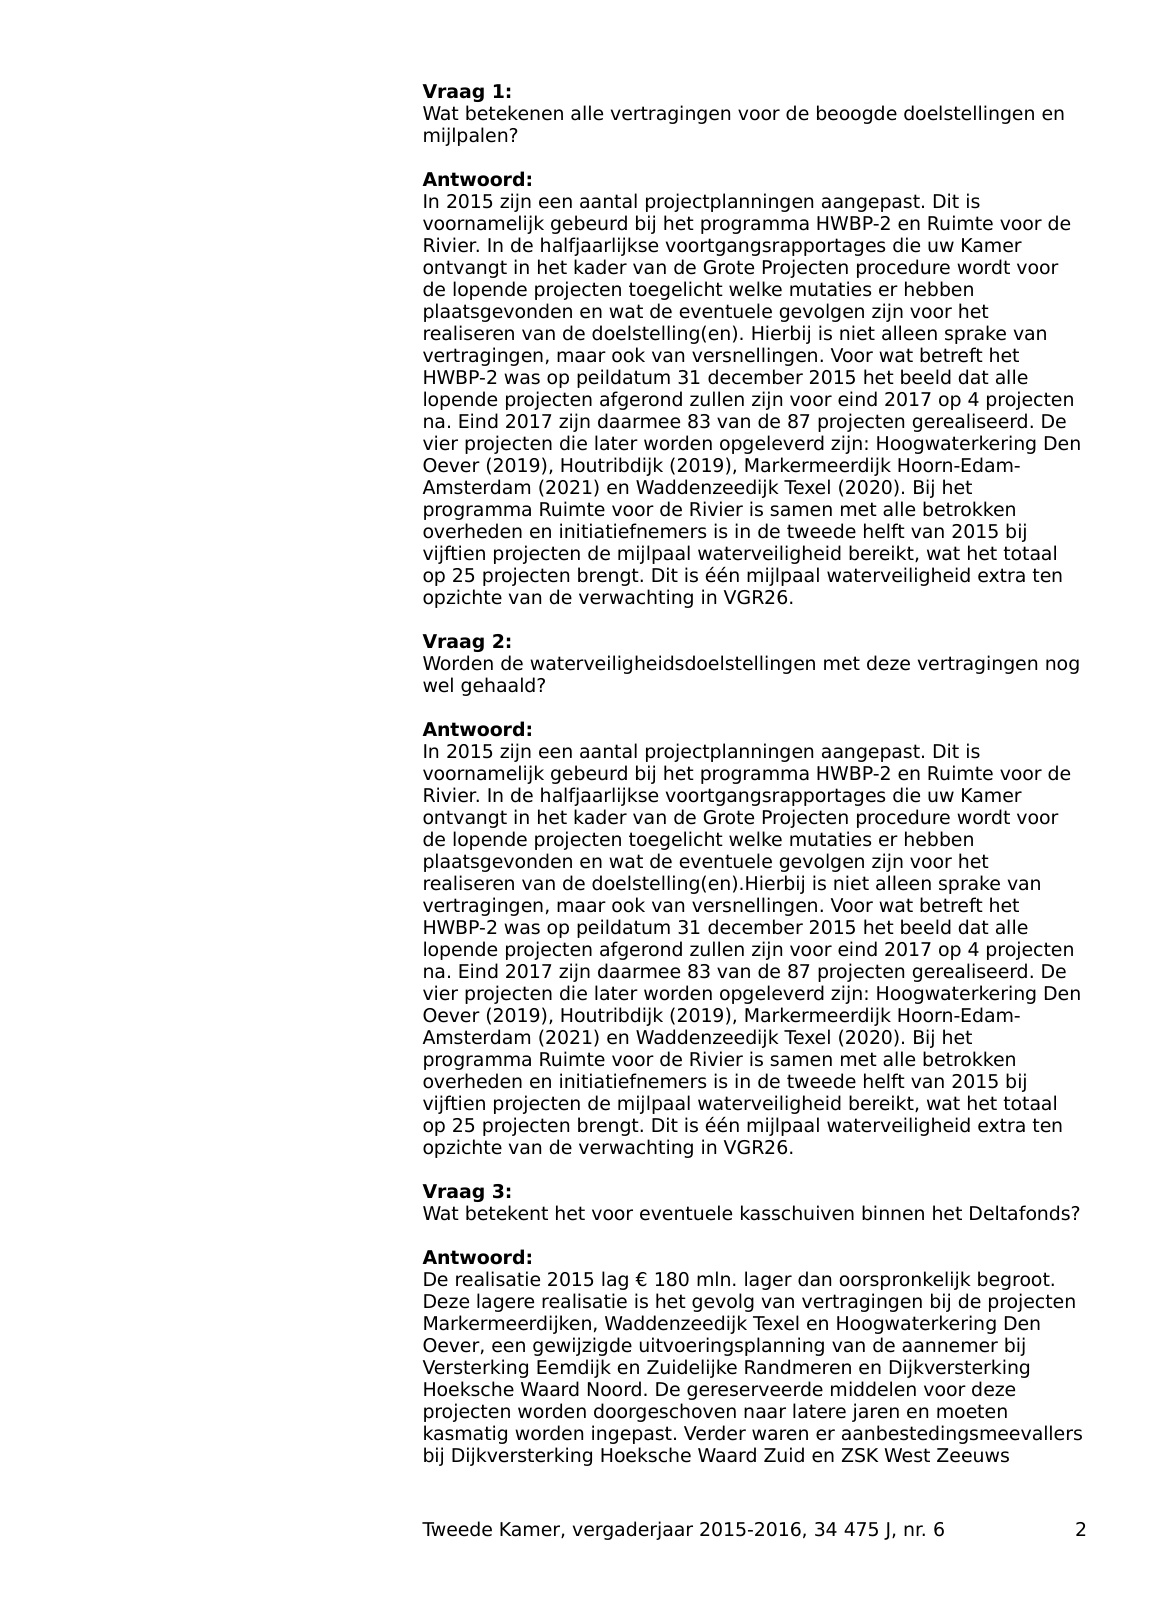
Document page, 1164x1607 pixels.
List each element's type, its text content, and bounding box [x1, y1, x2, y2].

text Vraag 2: [422, 631, 1087, 653]
text Antwoord: [422, 169, 1087, 191]
text Wat betekent het voor eventuele kasschuiven binnen het Deltafonds? [422, 1203, 1087, 1225]
text Antwoord: [422, 1247, 1087, 1269]
text De realisatie 2015 lag € 180 mln. lager dan oorspronkelijk begroot. Deze lagere realisatie is het gevolg van vertragingen bij de projecten Markermeerdijken, Waddenzeedijk Texel en Hoogwaterkering Den Oever, een gewijzigde uitvoeringsplanning van de aannemer bij Versterking Eemdijk en Zuidelijke Randmeren en Dijkversterking Hoeksche Waard Noord. De gereserveerde middelen voor deze projecten worden doorgeschoven naar latere jaren en moeten kasmatig worden ingepast. Verder waren er aanbestedingsmeevallers bij Dijkversterking Hoeksche Waard Zuid en ZSK West Zeeuws [422, 1269, 1087, 1467]
text Antwoord: [422, 719, 1087, 741]
text Vraag 1: [422, 81, 1087, 103]
text In 2015 zijn een aantal projectplanningen aangepast. Dit is voornamelijk gebeurd bij het programma HWBP-2 en Ruimte voor de Rivier. In de halfjaarlijkse voortgangsrapportages die uw Kamer ontvangt in het kader van de Grote Projecten procedure wordt voor de lopende projecten toegelicht welke mutaties er hebben plaatsgevonden en wat de eventuele gevolgen zijn voor het realiseren van de doelstelling(en).Hierbij is niet alleen sprake van vertragingen, maar ook van versnellingen. Voor wat betreft het HWBP-2 was op peildatum 31 december 2015 het beeld dat alle lopende projecten afgerond zullen zijn voor eind 2017 op 4 projecten na. Eind 2017 zijn daarmee 83 van de 87 projecten gerealiseerd. De vier projecten die later worden opgeleverd zijn: Hoogwaterkering Den Oever (2019), Houtribdijk (2019), Markermeerdijk Hoorn-Edam-Amsterdam (2021) en Waddenzeedijk Texel (2020). Bij het programma Ruimte voor de Rivier is samen met alle betrokken overheden en initiatiefnemers is in de tweede helft van 2015 bij vijftien projecten de mijlpaal waterveiligheid bereikt, wat het totaal op 25 projecten brengt. Dit is één mijlpaal waterveiligheid extra ten opzichte van de verwachting in VGR26. [422, 741, 1087, 1159]
text Worden de waterveiligheidsdoelstellingen met deze vertragingen nog wel gehaald? [422, 653, 1087, 697]
text Wat betekenen alle vertragingen voor de beoogde doelstellingen en mijlpalen? [422, 103, 1087, 147]
text Vraag 3: [422, 1181, 1087, 1203]
text In 2015 zijn een aantal projectplanningen aangepast. Dit is voornamelijk gebeurd bij het programma HWBP-2 en Ruimte voor de Rivier. In de halfjaarlijkse voortgangsrapportages die uw Kamer ontvangt in het kader van de Grote Projecten procedure wordt voor de lopende projecten toegelicht welke mutaties er hebben plaatsgevonden en wat de eventuele gevolgen zijn voor het realiseren van de doelstelling(en). Hierbij is niet alleen sprake van vertragingen, maar ook van versnellingen. Voor wat betreft het HWBP-2 was op peildatum 31 december 2015 het beeld dat alle lopende projecten afgerond zullen zijn voor eind 2017 op 4 projecten na. Eind 2017 zijn daarmee 83 van de 87 projecten gerealiseerd. De vier projecten die later worden opgeleverd zijn: Hoogwaterkering Den Oever (2019), Houtribdijk (2019), Markermeerdijk Hoorn-Edam-Amsterdam (2021) en Waddenzeedijk Texel (2020). Bij het programma Ruimte voor de Rivier is samen met alle betrokken overheden en initiatiefnemers is in de tweede helft van 2015 bij vijftien projecten de mijlpaal waterveiligheid bereikt, wat het totaal op 25 projecten brengt. Dit is één mijlpaal waterveiligheid extra ten opzichte van de verwachting in VGR26. [422, 191, 1087, 609]
